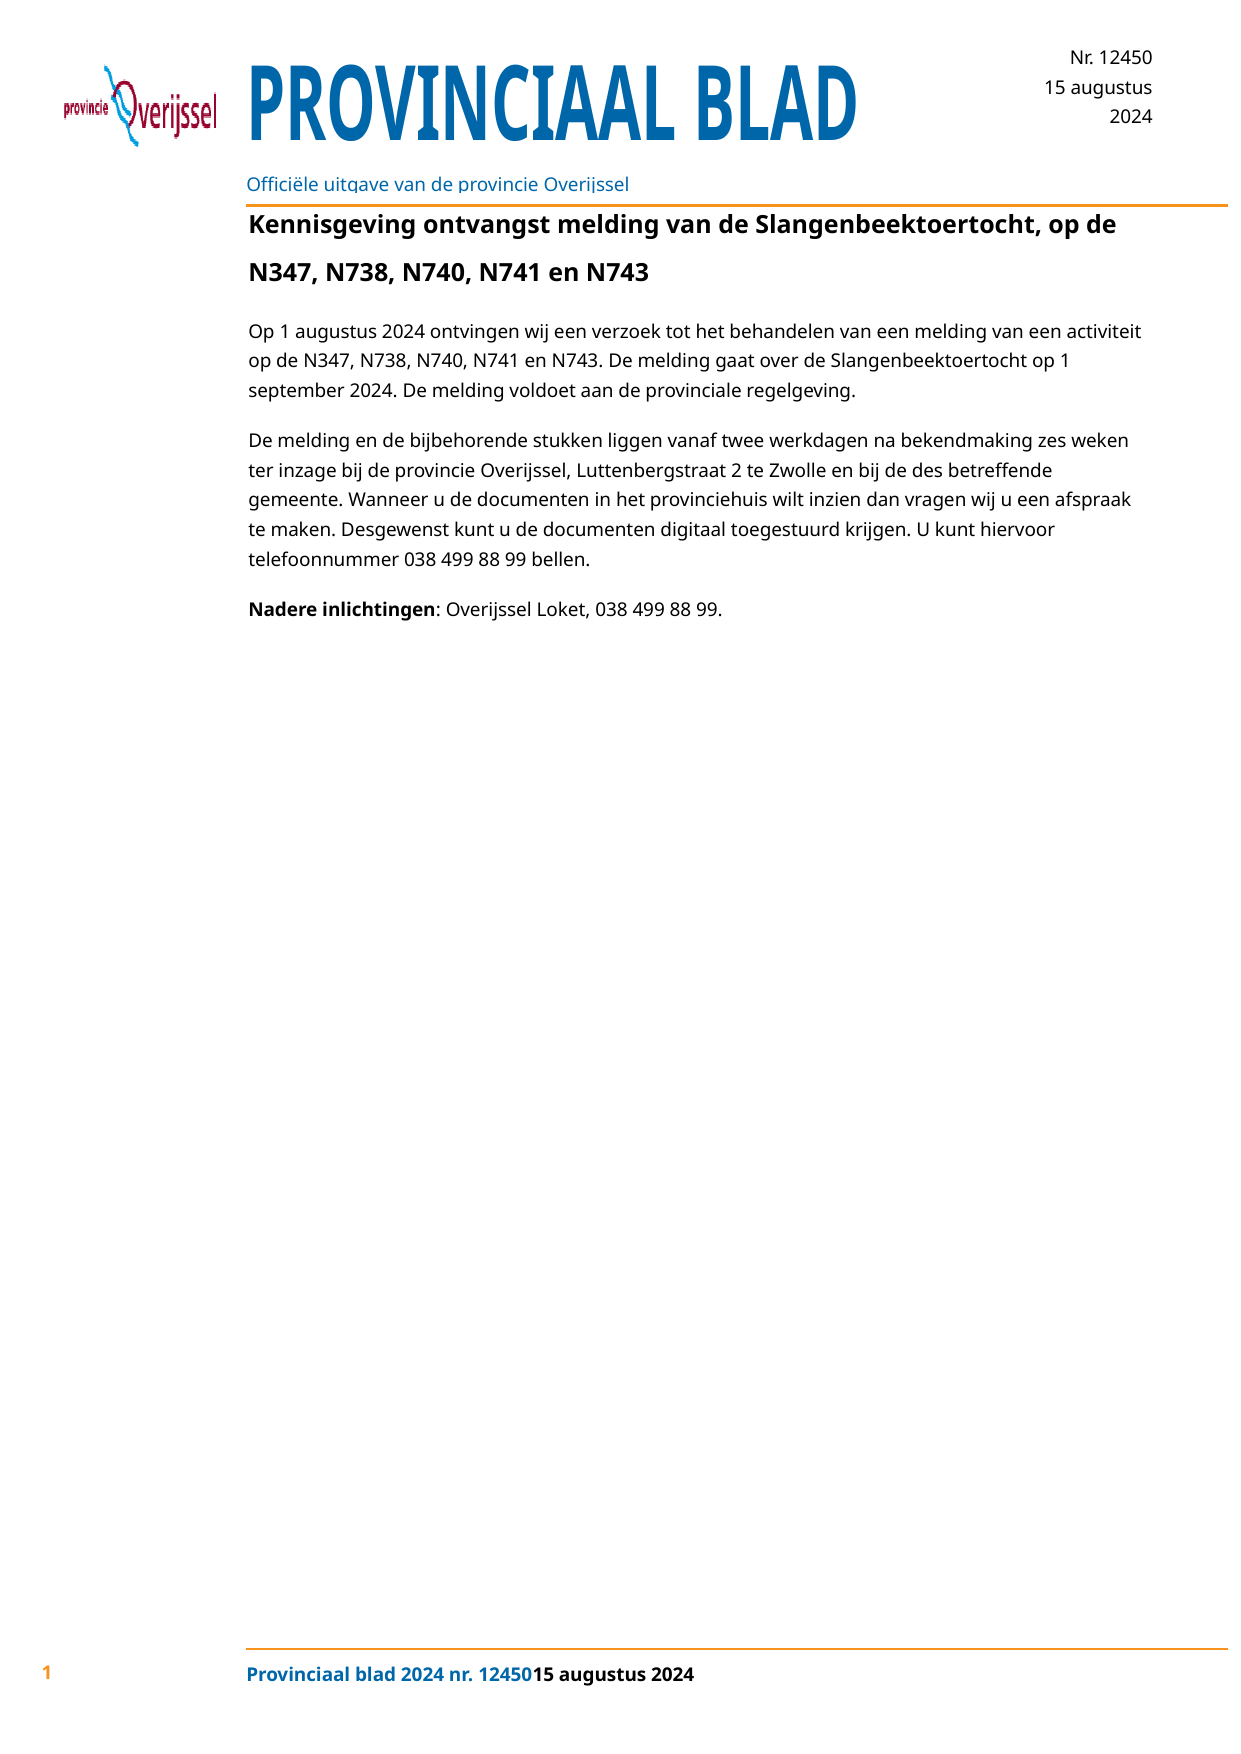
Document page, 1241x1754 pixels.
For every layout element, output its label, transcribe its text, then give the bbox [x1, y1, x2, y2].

text De melding en de bijbehorende stukken liggen vanaf twee werkdagen na bekendmaking zes weken ter inzage bij de provincie Overijssel, Luttenbergstraat 2 te Zwolle en bij de des betreffende gemeente. Wanneer u de documenten in het provinciehuis wilt inzien dan vragen wij u een afspraak te maken. Desgewenst kunt u de documenten digitaal toegestuurd krijgen. U kunt hiervoor telefoonnummer 038 499 88 99 bellen. [248, 427, 1152, 572]
text Kennisgeving ontvangst melding van de Slangenbeektoertocht, op de N347, N738, N740, N741 en N743 [248, 207, 1152, 288]
text Op 1 augustus 2024 ontvingen wij een verzoek tot het behandelen van een melding van een activiteit op de N347, N738, N740, N741 en N743. De melding gaat over de Slangenbeektoertocht op 1 september 2024. De melding voldoet aan de provinciale regelgeving. [248, 318, 1152, 403]
picture [41, 47, 231, 172]
text Nadere inlichtingen: Overijssel Loket, 038 499 88 99. [248, 596, 1152, 622]
